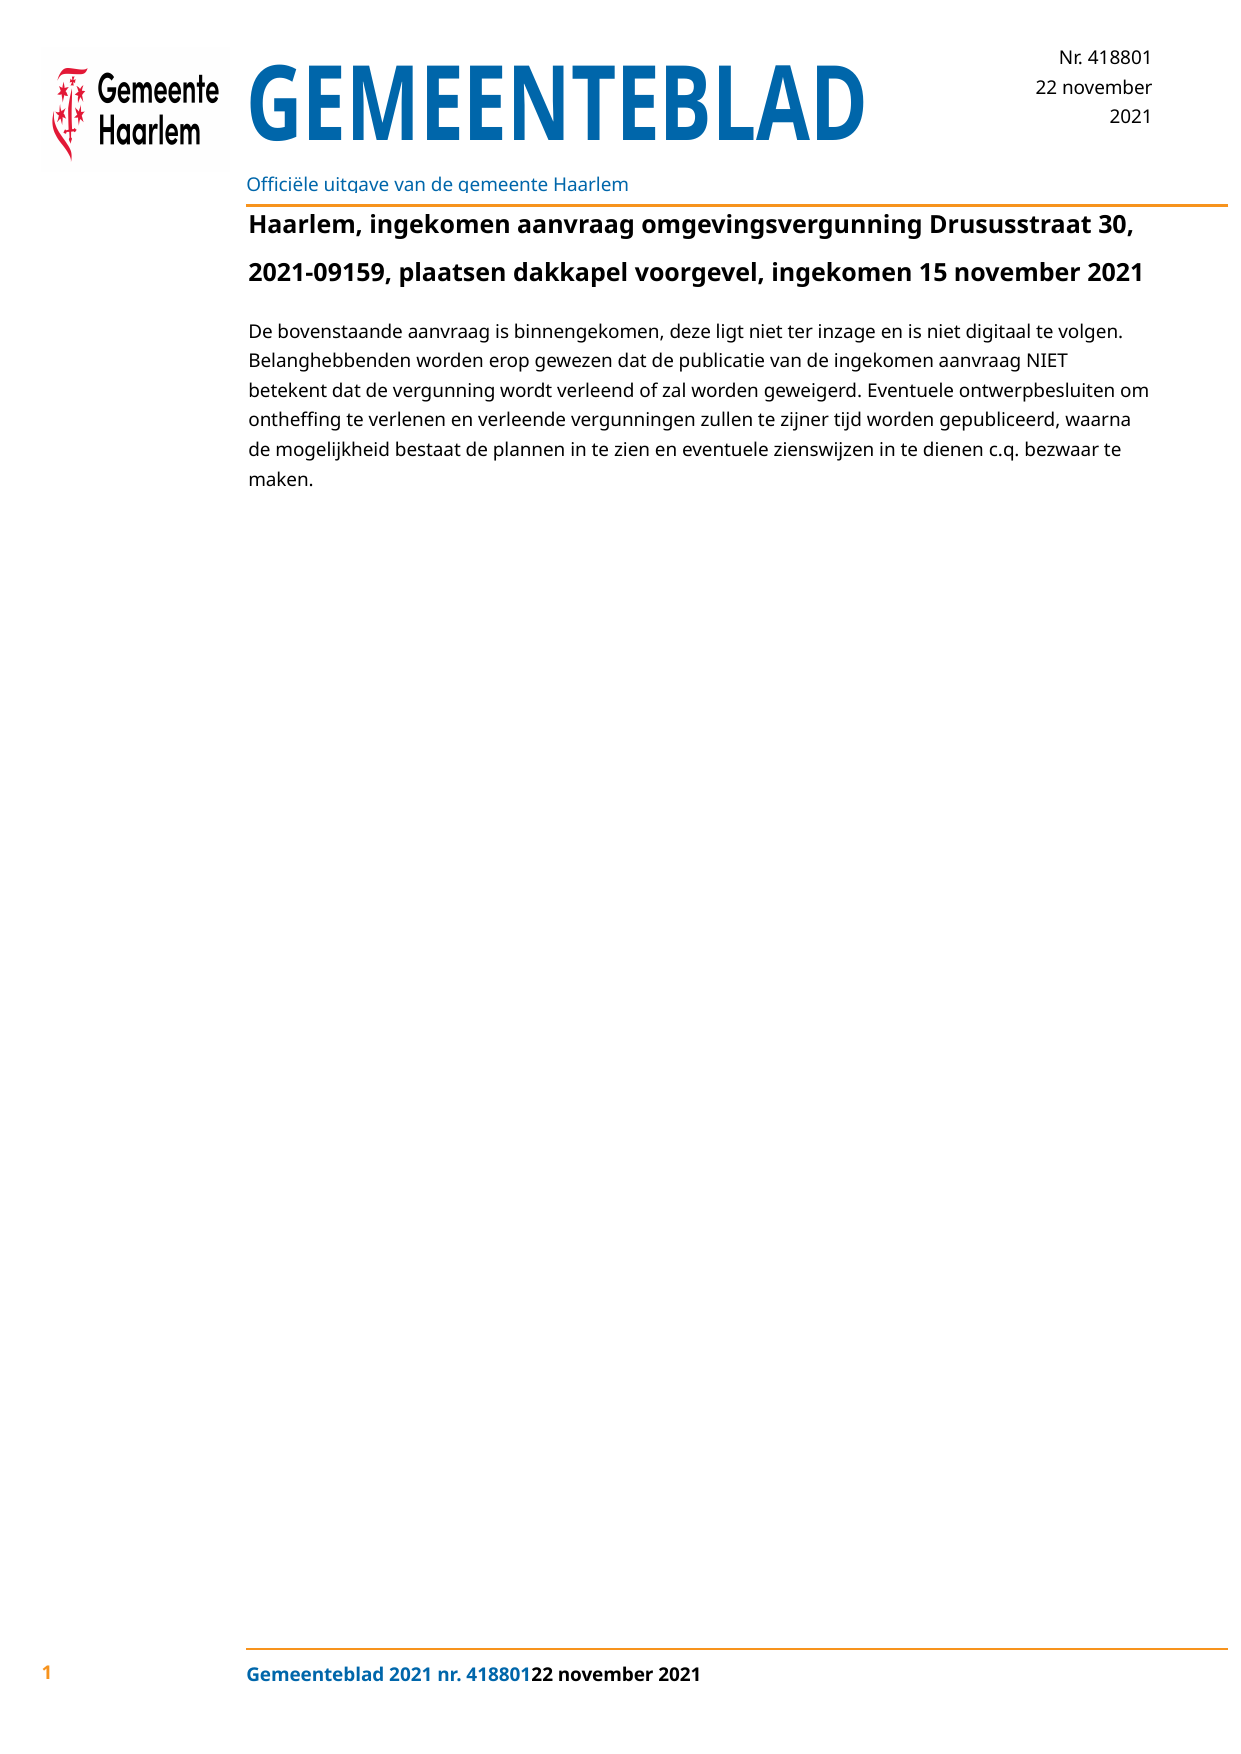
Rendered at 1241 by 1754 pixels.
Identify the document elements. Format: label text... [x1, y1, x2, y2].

text De bovenstaande aanvraag is binnengekomen, deze ligt niet ter inzage en is niet digitaal te volgen. Belanghebbenden worden erop gewezen dat de publicatie van de ingekomen aanvraag NIET betekent dat de vergunning wordt verleend of zal worden geweigerd. Eventuele ontwerpbesluiten om ontheffing te verlenen en verleende vergunningen zullen te zijner tijd worden gepubliceerd, waarna de mogelijkheid bestaat de plannen in te zien en eventuele zienswijzen in te dienen c.q. bezwaar te maken. [248, 318, 1152, 492]
picture [41, 47, 231, 172]
text Haarlem, ingekomen aanvraag omgevingsvergunning Drususstraat 30, 2021-09159, plaatsen dakkapel voorgevel, ingekomen 15 november 2021 [248, 207, 1152, 288]
